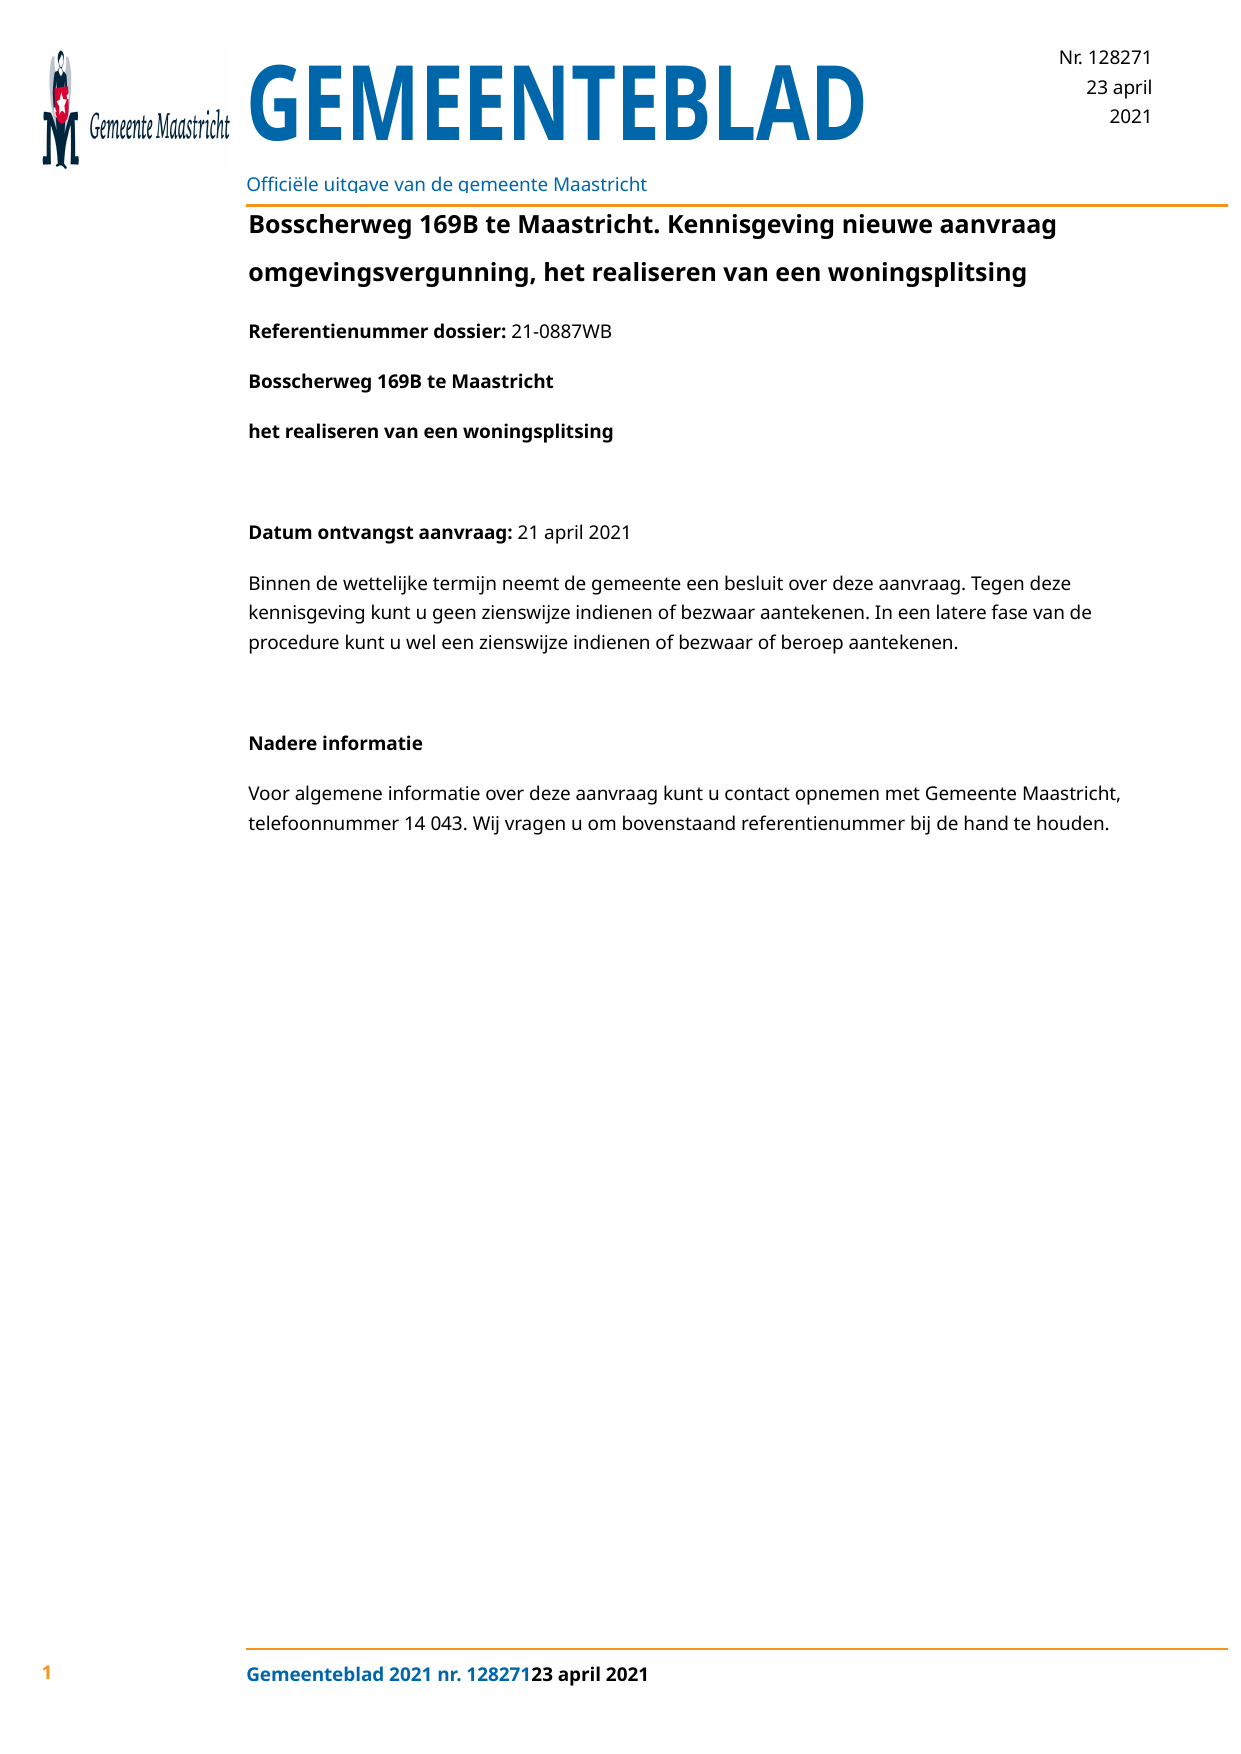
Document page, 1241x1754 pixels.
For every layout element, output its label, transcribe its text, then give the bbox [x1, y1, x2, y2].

text Binnen de wettelijke termijn neemt de gemeente een besluit over deze aanvraag. Tegen deze kennisgeving kunt u geen zienswijze indienen of bezwaar aantekenen. In een latere fase van de procedure kunt u wel een zienswijze indienen of bezwaar of beroep aantekenen. [248, 570, 1152, 655]
text Bosscherweg 169B te Maastricht. Kennisgeving nieuwe aanvraag omgevingsvergunning, het realiseren van een woningsplitsing [248, 207, 1152, 288]
text Nadere informatie [248, 730, 1152, 756]
text Voor algemene informatie over deze aanvraag kunt u contact opnemen met Gemeente Maastricht, telefoonnummer 14 043. Wij vragen u om bovenstaand referentienummer bij de hand te houden. [248, 780, 1152, 836]
text Referentienummer dossier: 21-0887WB [248, 318, 1152, 344]
text het realiseren van een woningsplitsing [248, 419, 1152, 444]
text Datum ontvangst aanvraag: 21 april 2021 [248, 519, 1152, 545]
picture [41, 47, 231, 172]
text Bosscherweg 169B te Maastricht [248, 368, 1152, 394]
